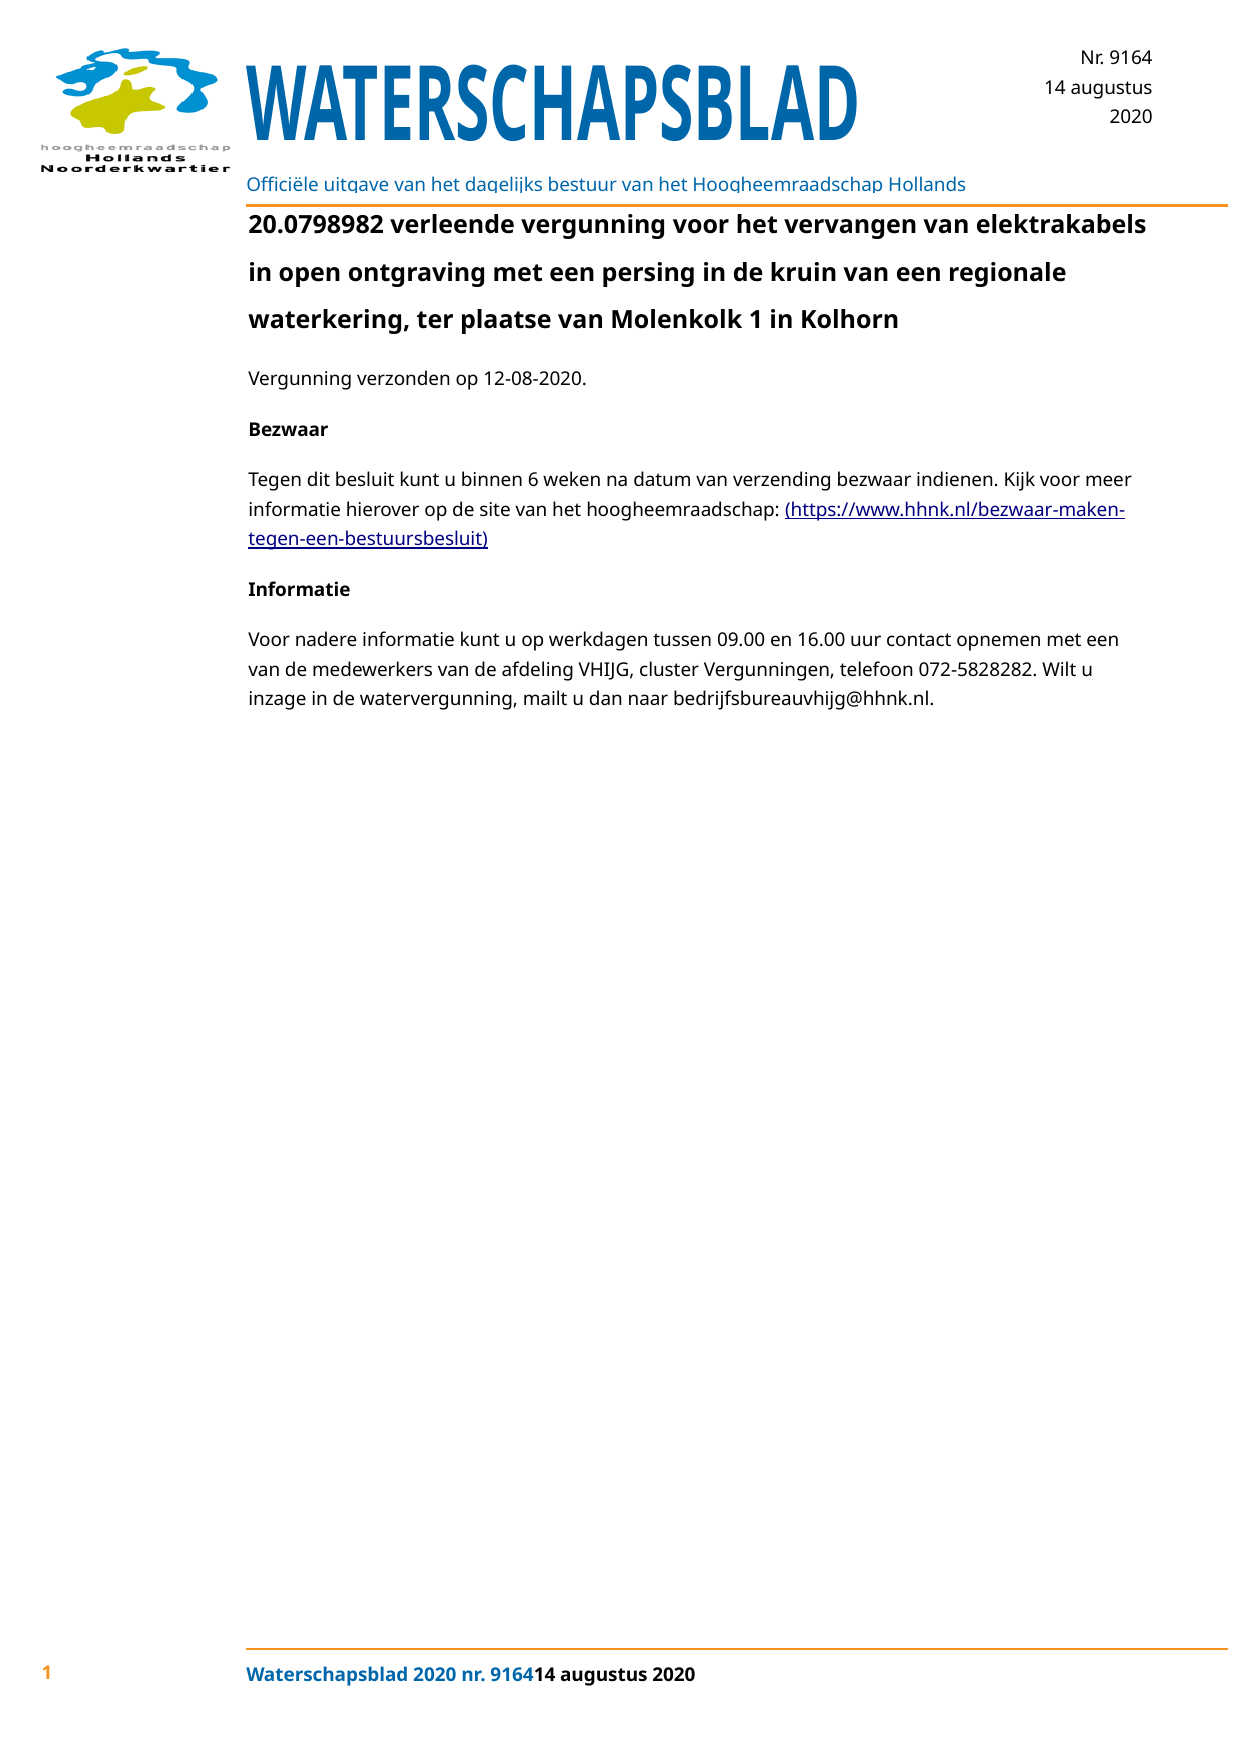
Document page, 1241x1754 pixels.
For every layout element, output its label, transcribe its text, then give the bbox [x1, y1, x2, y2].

text Informatie [248, 576, 1152, 602]
text 20.0798982 verleende vergunning voor het vervangen van elektrakabels in open ontgraving met een persing in de kruin van een regionale waterkering, ter plaatse van Molenkolk 1 in Kolhorn [248, 207, 1152, 336]
text Vergunning verzonden op 12-08-2020. [248, 366, 1152, 391]
picture [41, 47, 231, 172]
text Tegen dit besluit kunt u binnen 6 weken na datum van verzending bezwaar indienen. Kijk voor meer informatie hierover op de site van het hoogheemraadschap: (https://www.hhnk.nl/bezwaar-maken-tegen-een-bestuursbesluit) [248, 466, 1152, 551]
text Voor nadere informatie kunt u op werkdagen tussen 09.00 en 16.00 uur contact opnemen met een van de medewerkers van de afdeling VHIJG, cluster Vergunningen, telefoon 072-5828282. Wilt u inzage in de watervergunning, mailt u dan naar bedrijfsbureauvhijg@hhnk.nl. [248, 626, 1152, 711]
text Bezwaar [248, 416, 1152, 442]
